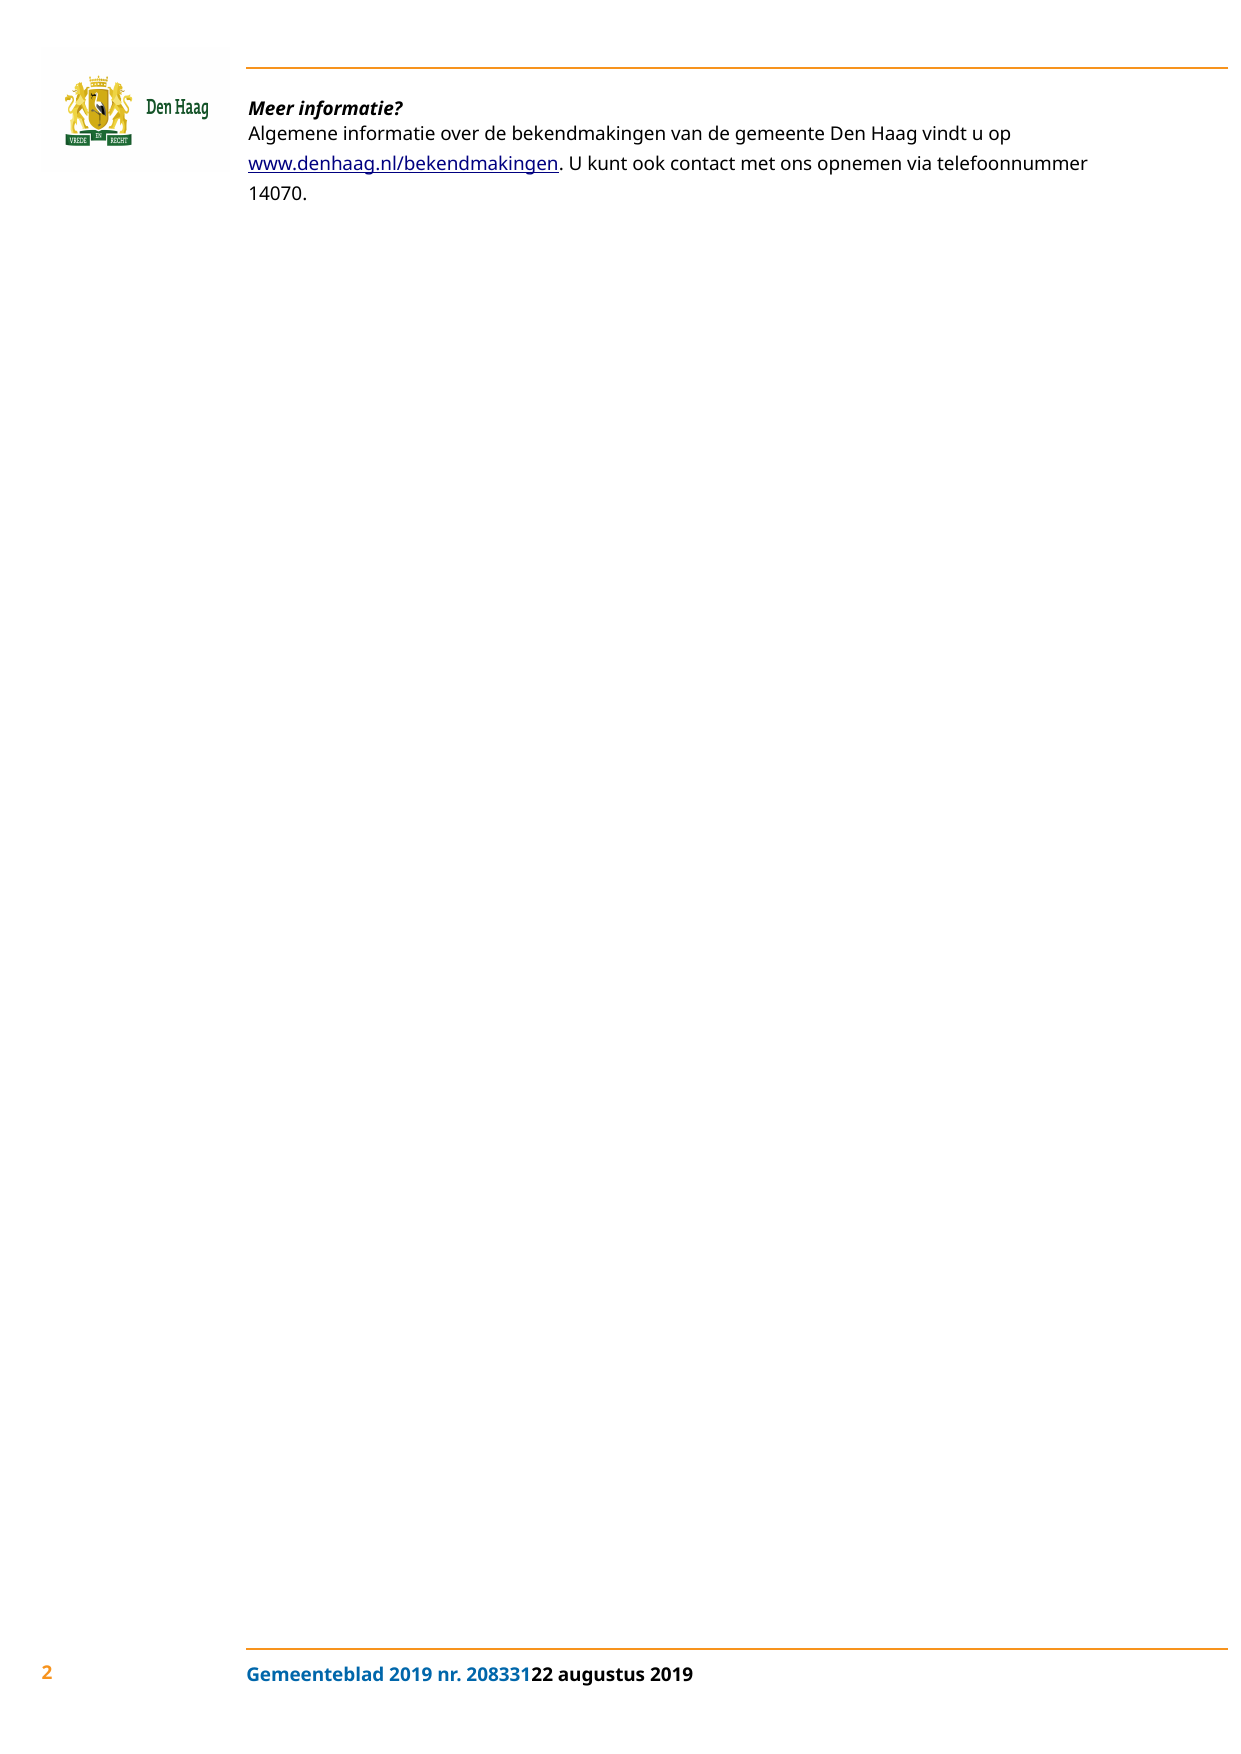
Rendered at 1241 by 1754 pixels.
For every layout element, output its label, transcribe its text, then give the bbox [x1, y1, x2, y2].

text Meer informatie? [248, 95, 1152, 121]
text Algemene informatie over de bekendmakingen van de gemeente Den Haag vindt u op www.denhaag.nl/bekendmakingen. U kunt ook contact met ons opnemen via telefoonnummer 14070. [248, 121, 1152, 205]
picture [41, 47, 231, 172]
